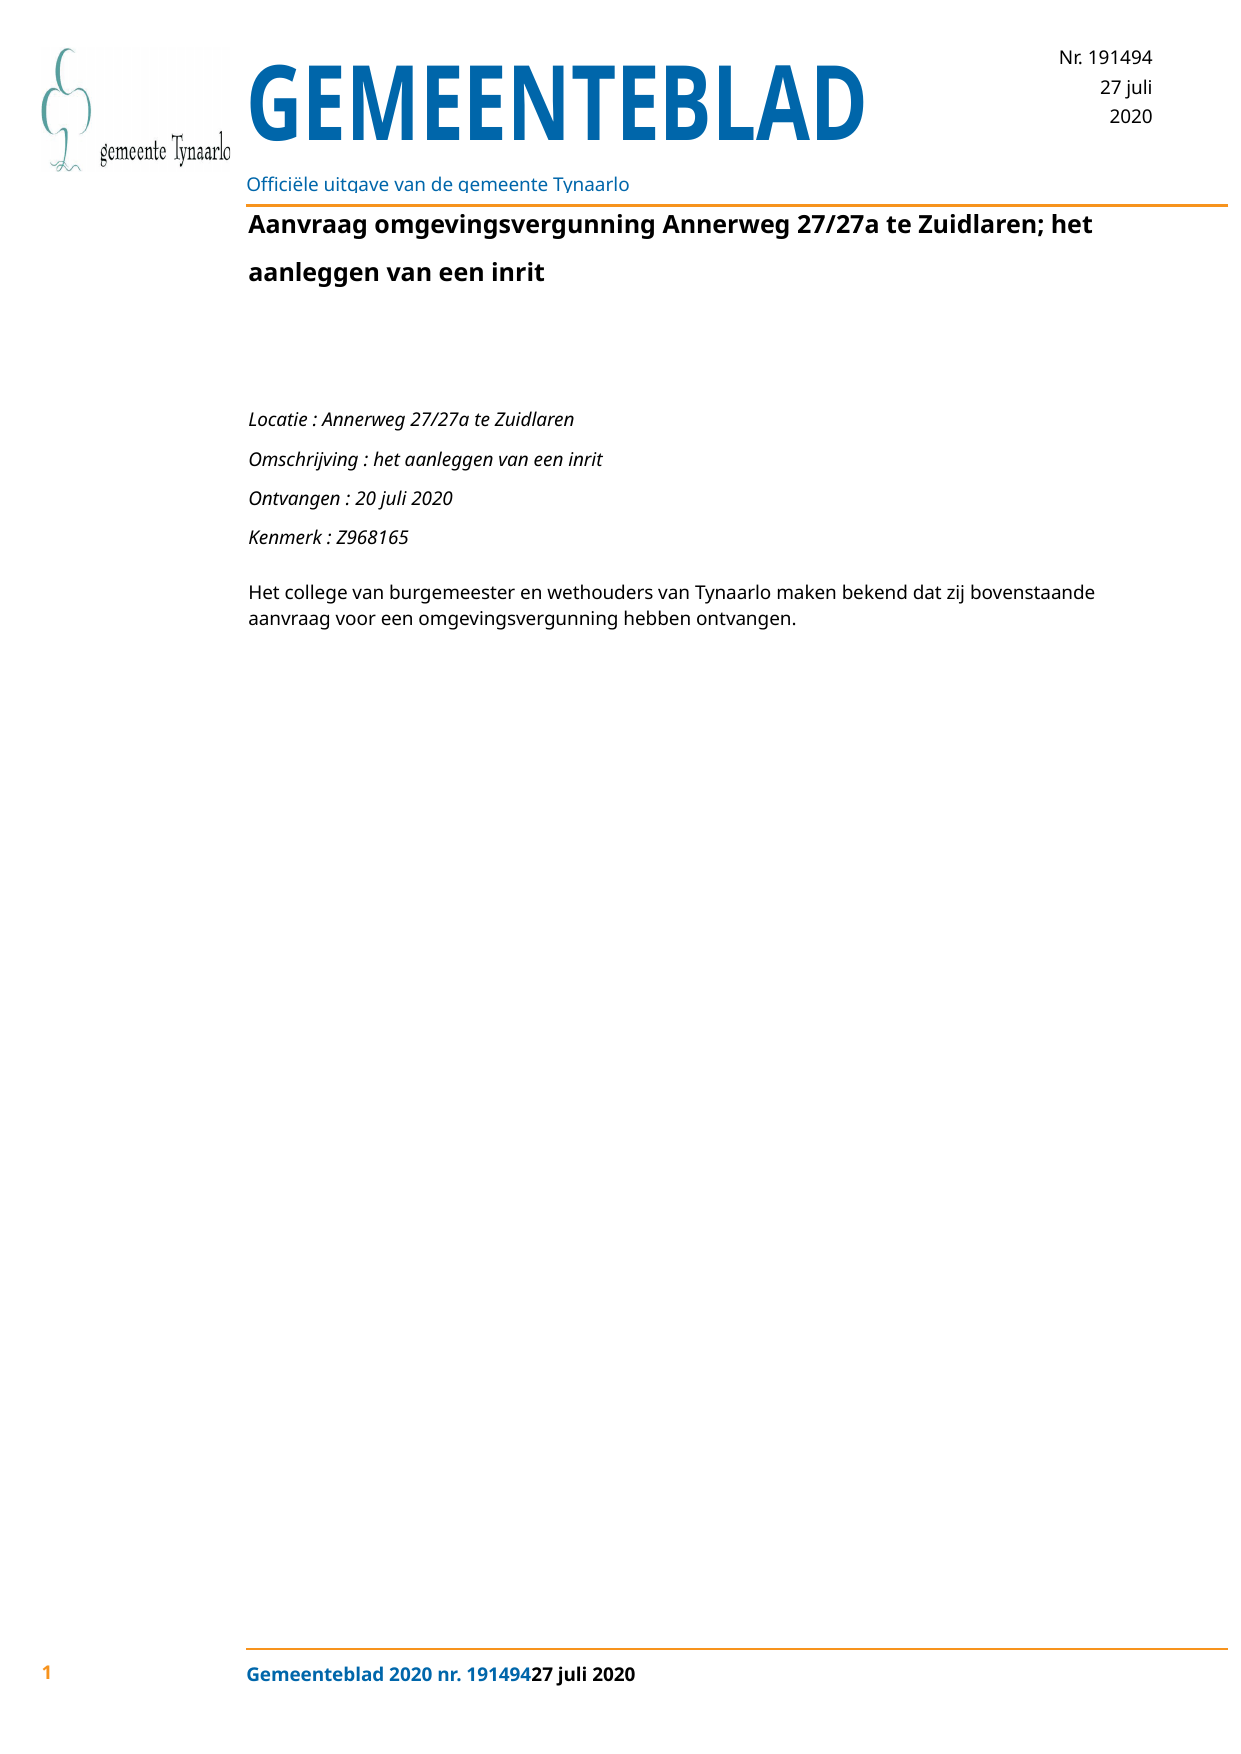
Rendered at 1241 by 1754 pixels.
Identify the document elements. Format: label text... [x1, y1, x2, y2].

text Kenmerk : Z968165 [248, 524, 1152, 550]
text Het college van burgemeester en wethouders van Tynaarlo maken bekend dat zij bovenstaande aanvraag voor een omgevingsvergunning hebben ontvangen. [248, 579, 1152, 631]
text Locatie : Annerweg 27/27a te Zuidlaren [248, 406, 1152, 432]
text Aanvraag omgevingsvergunning Annerweg 27/27a te Zuidlaren; het aanleggen van een inrit [248, 207, 1152, 288]
text Omschrijving : het aanleggen van een inrit [248, 446, 1152, 471]
text Ontvangen : 20 juli 2020 [248, 485, 1152, 511]
picture [41, 47, 231, 172]
